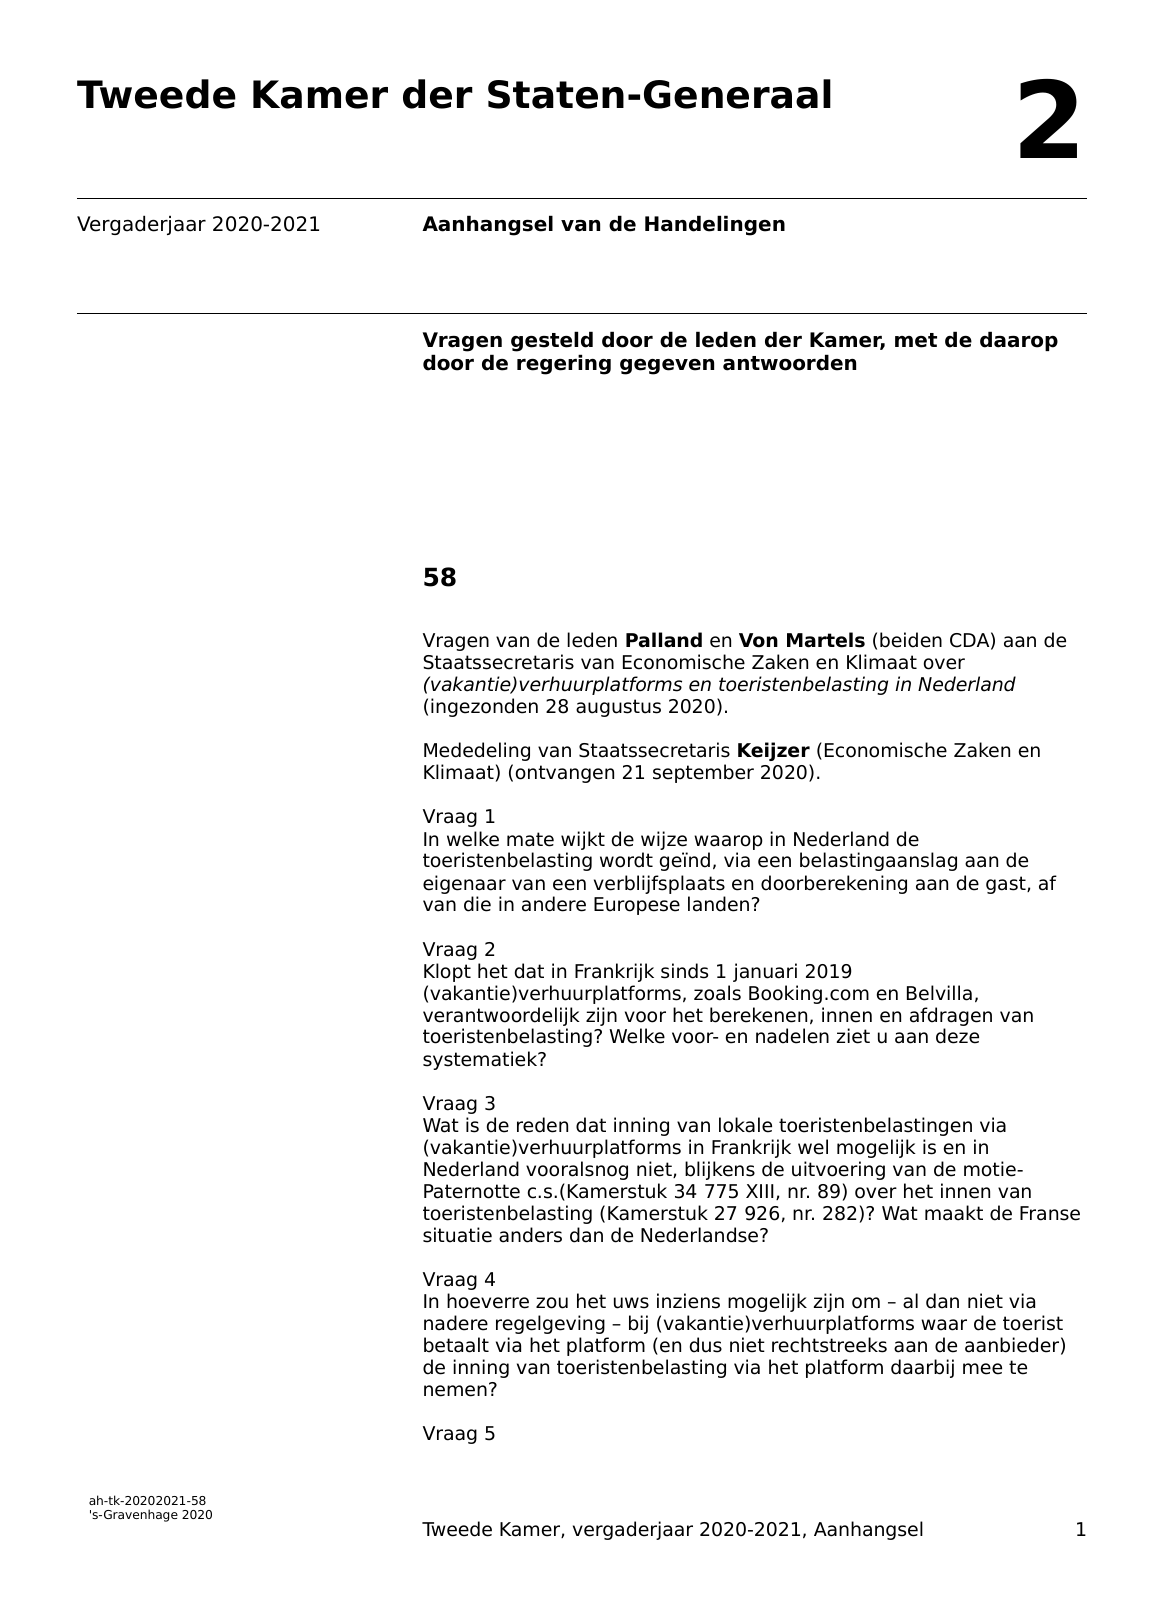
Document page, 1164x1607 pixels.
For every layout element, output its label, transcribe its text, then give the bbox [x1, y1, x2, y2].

text ah-tk-20202021-58 [88, 1494, 323, 1508]
table_cell Aanhangsel van de Handelingen [422, 199, 1087, 313]
table_header Tweede Kamer der Staten-Generaal [77, 59, 886, 198]
text Vraag 2 [422, 938, 1087, 961]
text Vraag 4 [422, 1269, 1087, 1291]
table_header 2 [886, 59, 1087, 198]
text Vraag 3 [422, 1093, 1087, 1114]
table_cell Vragen gesteld door de leden der Kamer, met de daarop door de regering gegeven antwoorden [422, 314, 1087, 375]
table_cell [77, 314, 422, 375]
text Vraag 1 [422, 806, 1087, 828]
text Mededeling van Staatssecretaris Keijzer (Economische Zaken en Klimaat) (ontvangen 21 september 2020). [422, 740, 1087, 784]
text Klopt het dat in Frankrijk sinds 1 januari 2019 (vakantie)verhuurplatforms, zoals Booking.com en Belvilla, verantwoordelijk zijn voor het berekenen, innen en afdragen van toeristenbelasting? Welke voor- en nadelen ziet u aan deze systematiek? [422, 961, 1087, 1070]
text In hoeverre zou het uws inziens mogelijk zijn om – al dan niet via nadere regelgeving – bij (vakantie)verhuurplatforms waar de toerist betaalt via het platform (en dus niet rechtstreeks aan de aanbieder) de inning van toeristenbelasting via het platform daarbij mee te nemen? [422, 1291, 1087, 1401]
text In welke mate wijkt de wijze waarop in Nederland de toeristenbelasting wordt geïnd, via een belastingaanslag aan de eigenaar van een verblijfsplaats en doorberekening aan de gast, af van die in andere Europese landen? [422, 828, 1087, 916]
text Wat is de reden dat inning van lokale toeristenbelastingen via (vakantie)verhuurplatforms in Frankrijk wel mogelijk is en in Nederland vooralsnog niet, blijkens de uitvoering van de motie-Paternotte c.s.(Kamerstuk 34 775 XIII, nr. 89) over het innen van toeristenbelasting (Kamerstuk 27 926, nr. 282)? Wat maakt de Franse situatie anders dan de Nederlandse? [422, 1114, 1087, 1246]
text Vragen van de leden Palland en Von Martels (beiden CDA) aan de Staatssecretaris van Economische Zaken en Klimaat over (vakantie)verhuurplatforms en toeristenbelasting in Nederland (ingezonden 28 augustus 2020). [422, 630, 1087, 718]
text Vraag 5 [422, 1423, 1087, 1445]
table_cell Vergaderjaar 2020-2021 [77, 199, 422, 313]
text 's-Gravenhage 2020 [88, 1508, 323, 1522]
text 58 [422, 563, 1087, 592]
